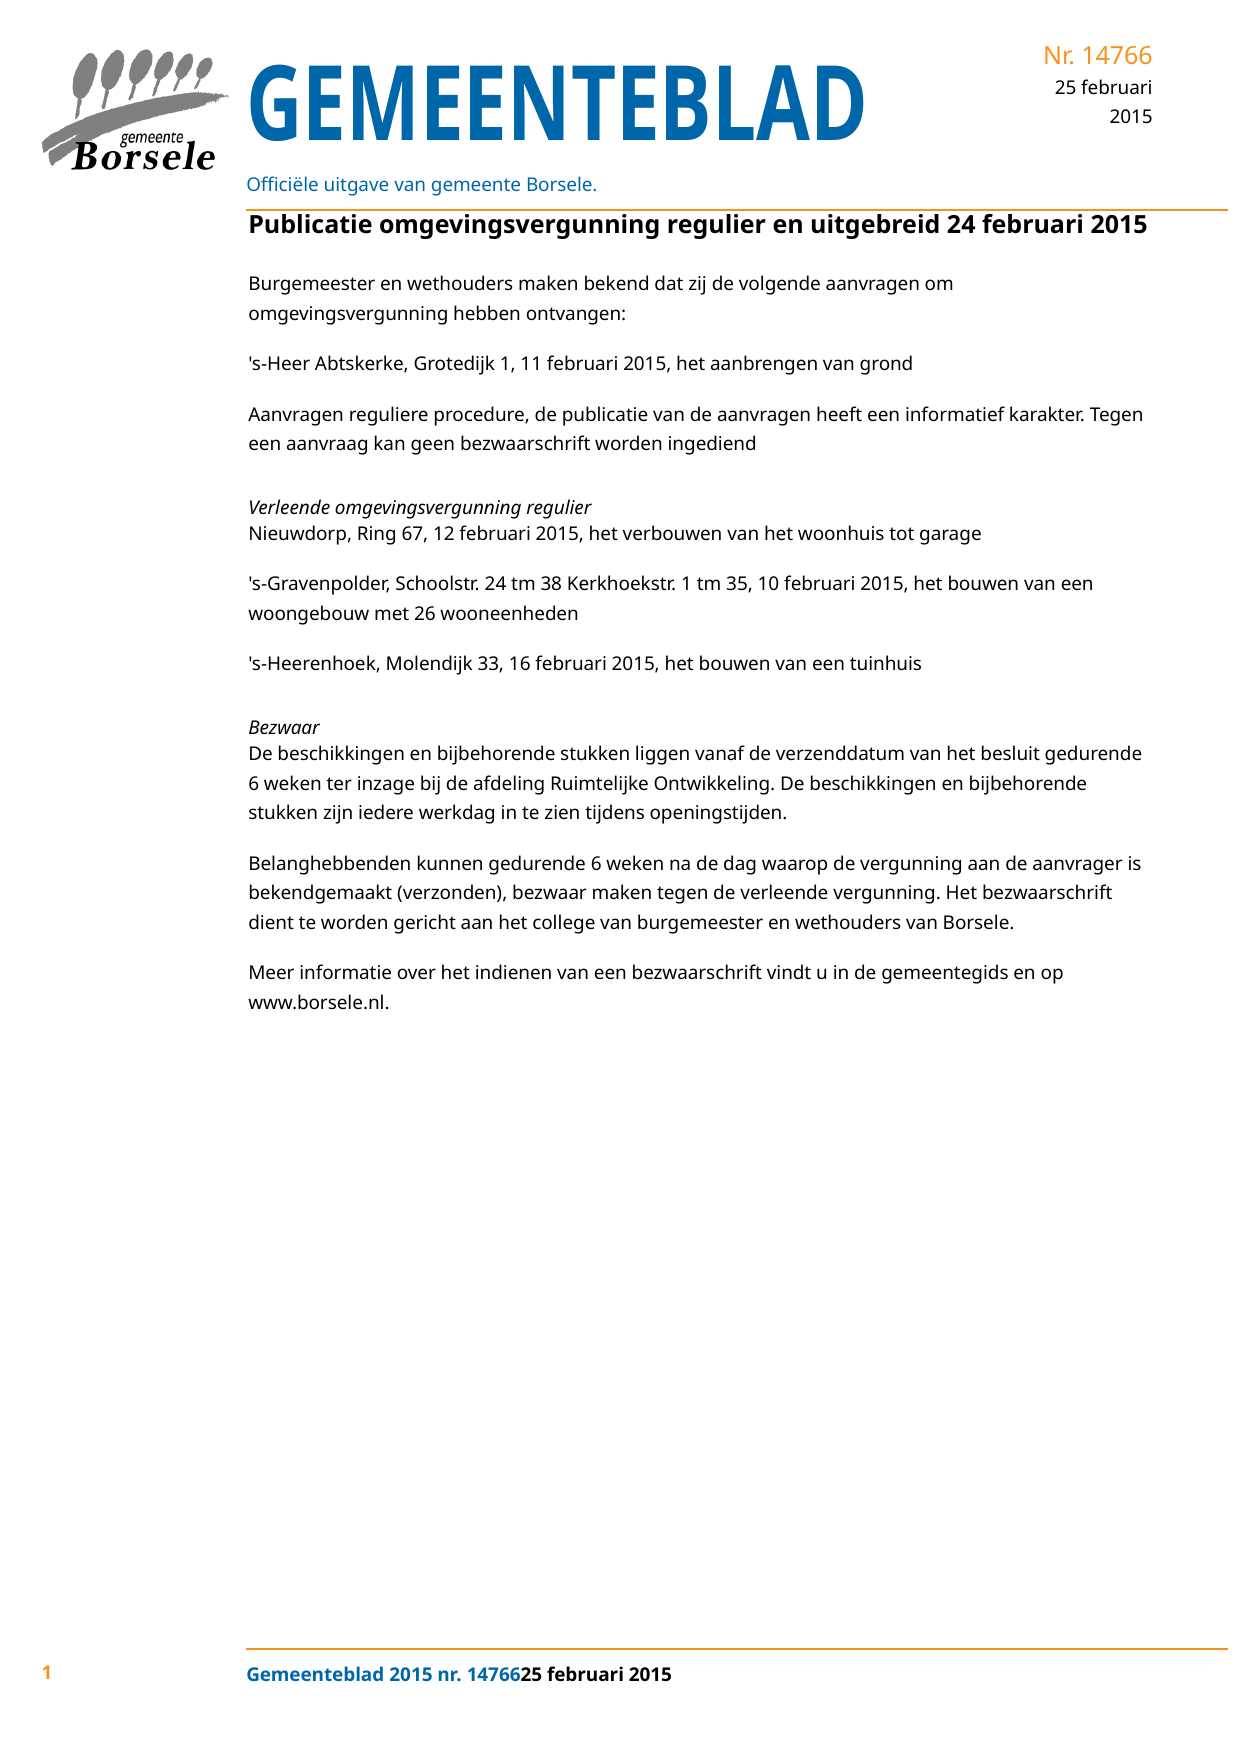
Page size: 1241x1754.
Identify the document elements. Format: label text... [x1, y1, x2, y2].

text Bezwaar [248, 714, 1152, 740]
text Burgemeester en wethouders maken bekend dat zij de volgende aanvragen om omgevingsvergunning hebben ontvangen: [248, 270, 1152, 326]
text 's-Heerenhoek, Molendijk 33, 16 februari 2015, het bouwen van een tuinhuis [248, 650, 1152, 676]
picture [41, 47, 231, 172]
text Verleende omgevingsvergunning regulier [248, 494, 1152, 520]
text Publicatie omgevingsvergunning regulier en uitgebreid 24 februari 2015 [248, 211, 1152, 241]
text Aanvragen reguliere procedure, de publicatie van de aanvragen heeft een informatief karakter. Tegen een aanvraag kan geen bezwaarschrift worden ingediend [248, 401, 1152, 456]
text Belanghebbenden kunnen gedurende 6 weken na de dag waarop de vergunning aan de aanvrager is bekendgemaakt (verzonden), bezwaar maken tegen de verleende vergunning. Het bezwaarschrift dient te worden gericht aan het college van burgemeester en wethouders van Borsele. [248, 850, 1152, 934]
text 's-Heer Abtskerke, Grotedijk 1, 11 februari 2015, het aanbrengen van grond [248, 350, 1152, 376]
text De beschikkingen en bijbehorende stukken liggen vanaf de verzenddatum van het besluit gedurende 6 weken ter inzage bij de afdeling Ruimtelijke Ontwikkeling. De beschikkingen en bijbehorende stukken zijn iedere werkdag in te zien tijdens openingstijden. [248, 740, 1152, 825]
text Nieuwdorp, Ring 67, 12 februari 2015, het verbouwen van het woonhuis tot garage [248, 520, 1152, 546]
text Meer informatie over het indienen van een bezwaarschrift vindt u in de gemeentegids en op www.borsele.nl. [248, 959, 1152, 1014]
text 's-Gravenpolder, Schoolstr. 24 tm 38 Kerkhoekstr. 1 tm 35, 10 februari 2015, het bouwen van een woongebouw met 26 wooneenheden [248, 570, 1152, 626]
